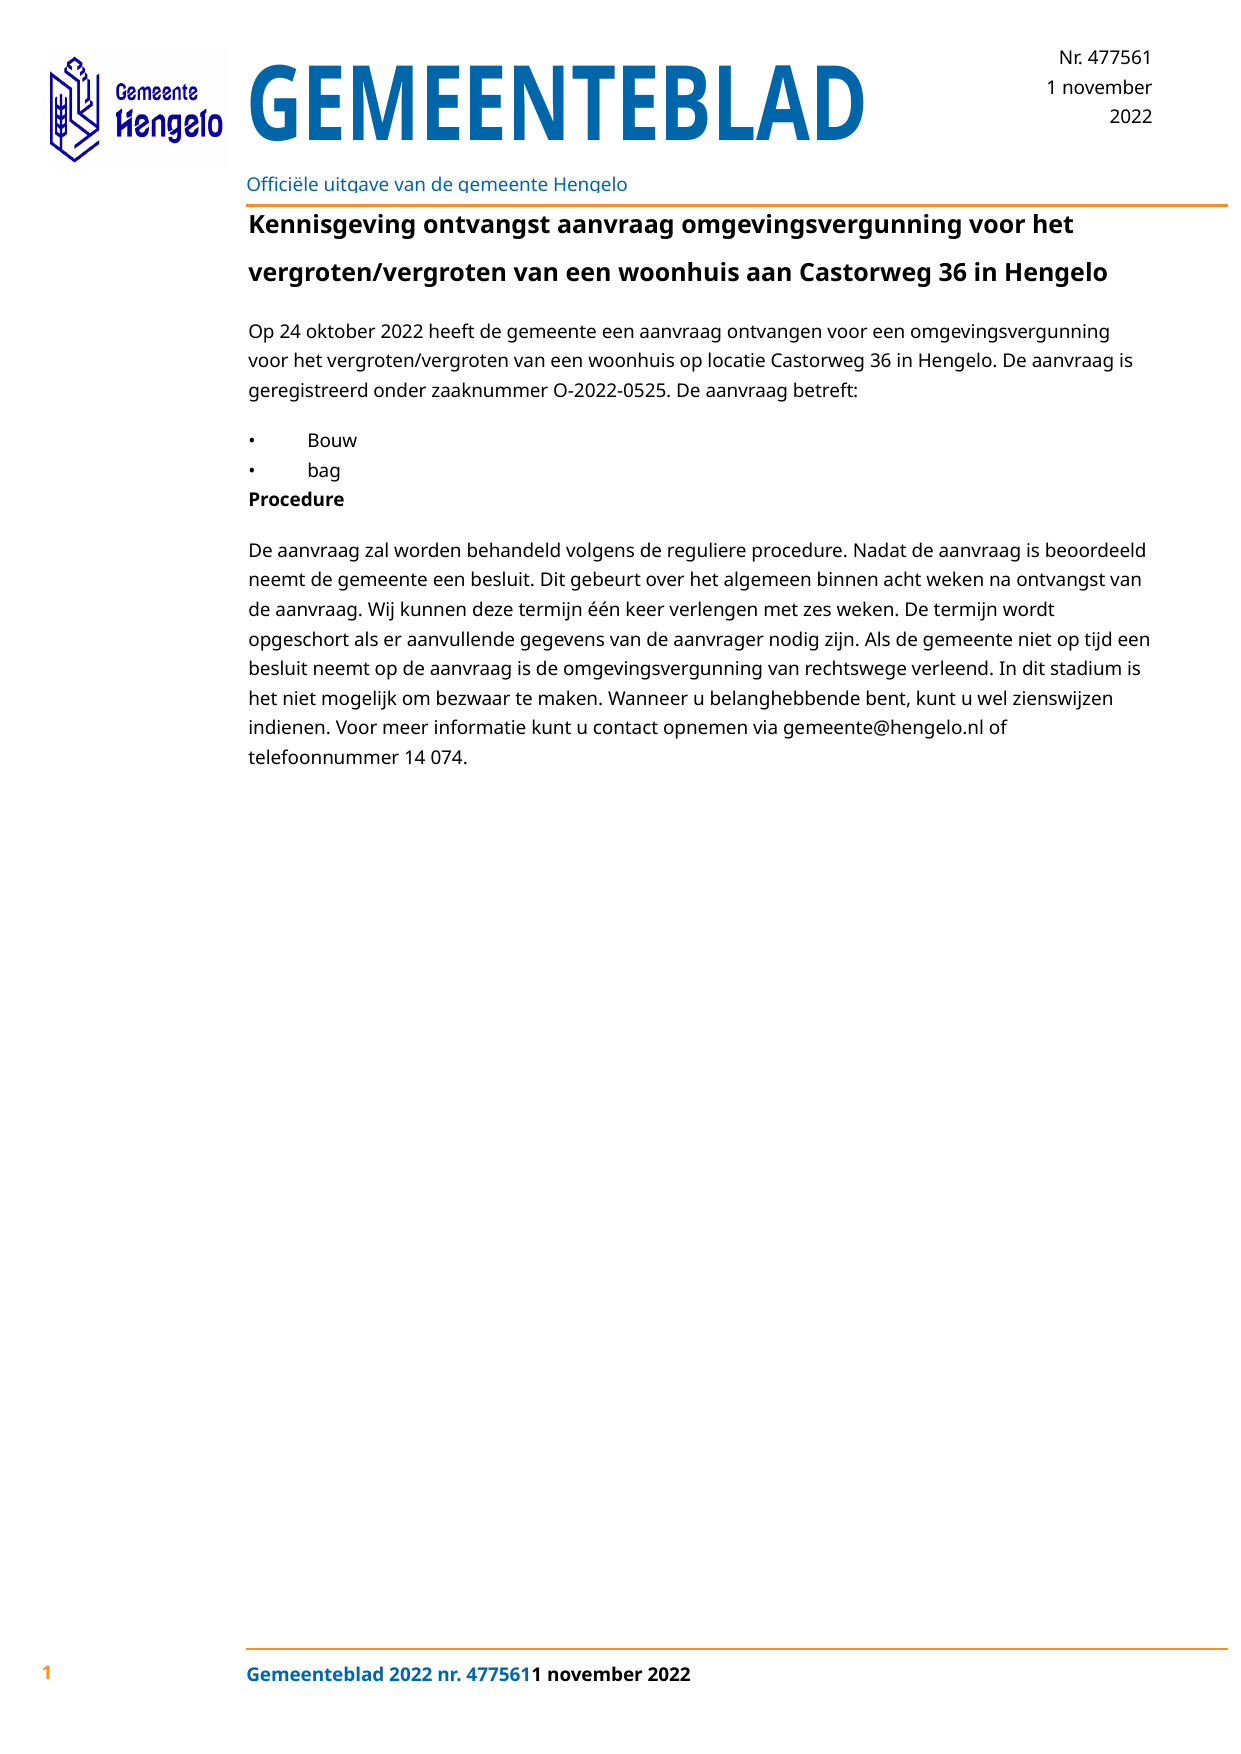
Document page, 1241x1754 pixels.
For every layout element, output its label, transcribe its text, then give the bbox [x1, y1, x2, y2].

text Kennisgeving ontvangst aanvraag omgevingsvergunning voor het vergroten/vergroten van een woonhuis aan Castorweg 36 in Hengelo [248, 207, 1152, 288]
picture [41, 47, 231, 172]
text De aanvraag zal worden behandeld volgens de reguliere procedure. Nadat de aanvraag is beoordeeld neemt de gemeente een besluit. Dit gebeurt over het algemeen binnen acht weken na ontvangst van de aanvraag. Wij kunnen deze termijn één keer verlengen met zes weken. De termijn wordt opgeschort als er aanvullende gegevens van de aanvrager nodig zijn. Als de gemeente niet op tijd een besluit neemt op de aanvraag is de omgevingsvergunning van rechtswege verleend. In dit stadium is het niet mogelijk om bezwaar te maken. Wanneer u belanghebbende bent, kunt u wel zienswijzen indienen. Voor meer informatie kunt u contact opnemen via gemeente@hengelo.nl of telefoonnummer 14 074. [248, 537, 1152, 770]
text Procedure [248, 487, 1152, 512]
list bag [248, 457, 1152, 483]
text Op 24 oktober 2022 heeft de gemeente een aanvraag ontvangen voor een omgevingsvergunning voor het vergroten/vergroten van een woonhuis op locatie Castorweg 36 in Hengelo. De aanvraag is geregistreerd onder zaaknummer O-2022-0525. De aanvraag betreft: [248, 318, 1152, 403]
list Bouw [248, 427, 1152, 453]
